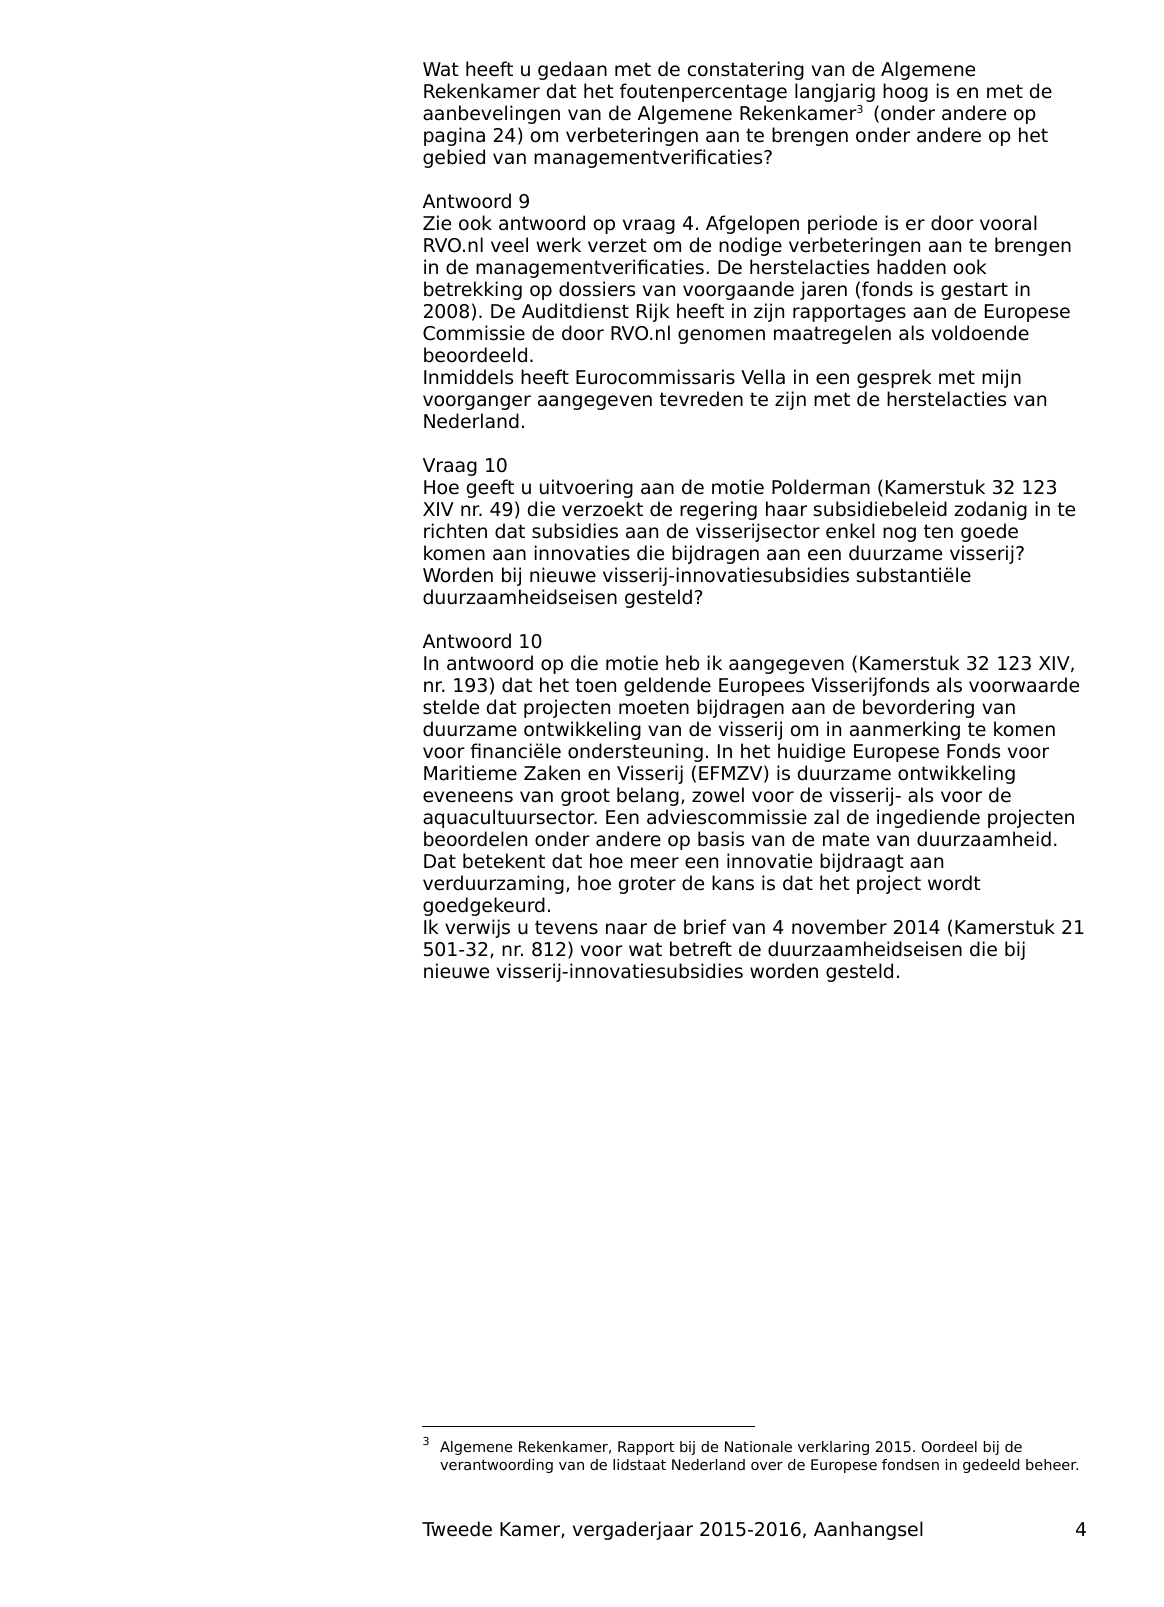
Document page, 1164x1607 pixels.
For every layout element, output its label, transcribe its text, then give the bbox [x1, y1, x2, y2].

text Vraag 10 [422, 455, 1087, 477]
text Inmiddels heeft Eurocommissaris Vella in een gesprek met mijn voorganger aangegeven tevreden te zijn met de herstelacties van Nederland. [422, 367, 1087, 433]
text In antwoord op die motie heb ik aangegeven (Kamerstuk 32 123 XIV, nr. 193) dat het toen geldende Europees Visserijfonds als voorwaarde stelde dat projecten moeten bijdragen aan de bevordering van duurzame ontwikkeling van de visserij om in aanmerking te komen voor financiële ondersteuning. In het huidige Europese Fonds voor Maritieme Zaken en Visserij (EFMZV) is duurzame ontwikkeling eveneens van groot belang, zowel voor de visserij- als voor de aquacultuursector. Een adviescommissie zal de ingediende projecten beoordelen onder andere op basis van de mate van duurzaamheid. Dat betekent dat hoe meer een innovatie bijdraagt aan verduurzaming, hoe groter de kans is dat het project wordt goedgekeurd. [422, 653, 1087, 917]
text Ik verwijs u tevens naar de brief van 4 november 2014 (Kamerstuk 21 501-32, nr. 812) voor wat betreft de duurzaamheidseisen die bij nieuwe visserij-innovatiesubsidies worden gesteld. [422, 917, 1087, 983]
text Algemene Rekenkamer, Rapport bij de Nationale verklaring 2015. Oordeel bij de verantwoording van de lidstaat Nederland over de Europese fondsen in gedeeld beheer. [422, 1435, 1087, 1474]
text Hoe geeft u uitvoering aan de motie Polderman (Kamerstuk 32 123 XIV nr. 49) die verzoekt de regering haar subsidiebeleid zodanig in te richten dat subsidies aan de visserijsector enkel nog ten goede komen aan innovaties die bijdragen aan een duurzame visserij? Worden bij nieuwe visserij-innovatiesubsidies substantiële duurzaamheidseisen gesteld? [422, 477, 1087, 609]
text Zie ook antwoord op vraag 4. Afgelopen periode is er door vooral RVO.nl veel werk verzet om de nodige verbeteringen aan te brengen in de managementverificaties. De herstelacties hadden ook betrekking op dossiers van voorgaande jaren (fonds is gestart in 2008). De Auditdienst Rijk heeft in zijn rapportages aan de Europese Commissie de door RVO.nl genomen maatregelen als voldoende beoordeeld. [422, 213, 1087, 367]
text Antwoord 9 [422, 191, 1087, 213]
text Antwoord 10 [422, 631, 1087, 653]
text Wat heeft u gedaan met de constatering van de Algemene Rekenkamer dat het foutenpercentage langjarig hoog is en met de aanbevelingen van de Algemene Rekenkamer (onder andere op pagina 24) om verbeteringen aan te brengen onder andere op het gebied van managementverificaties? [422, 59, 1087, 169]
